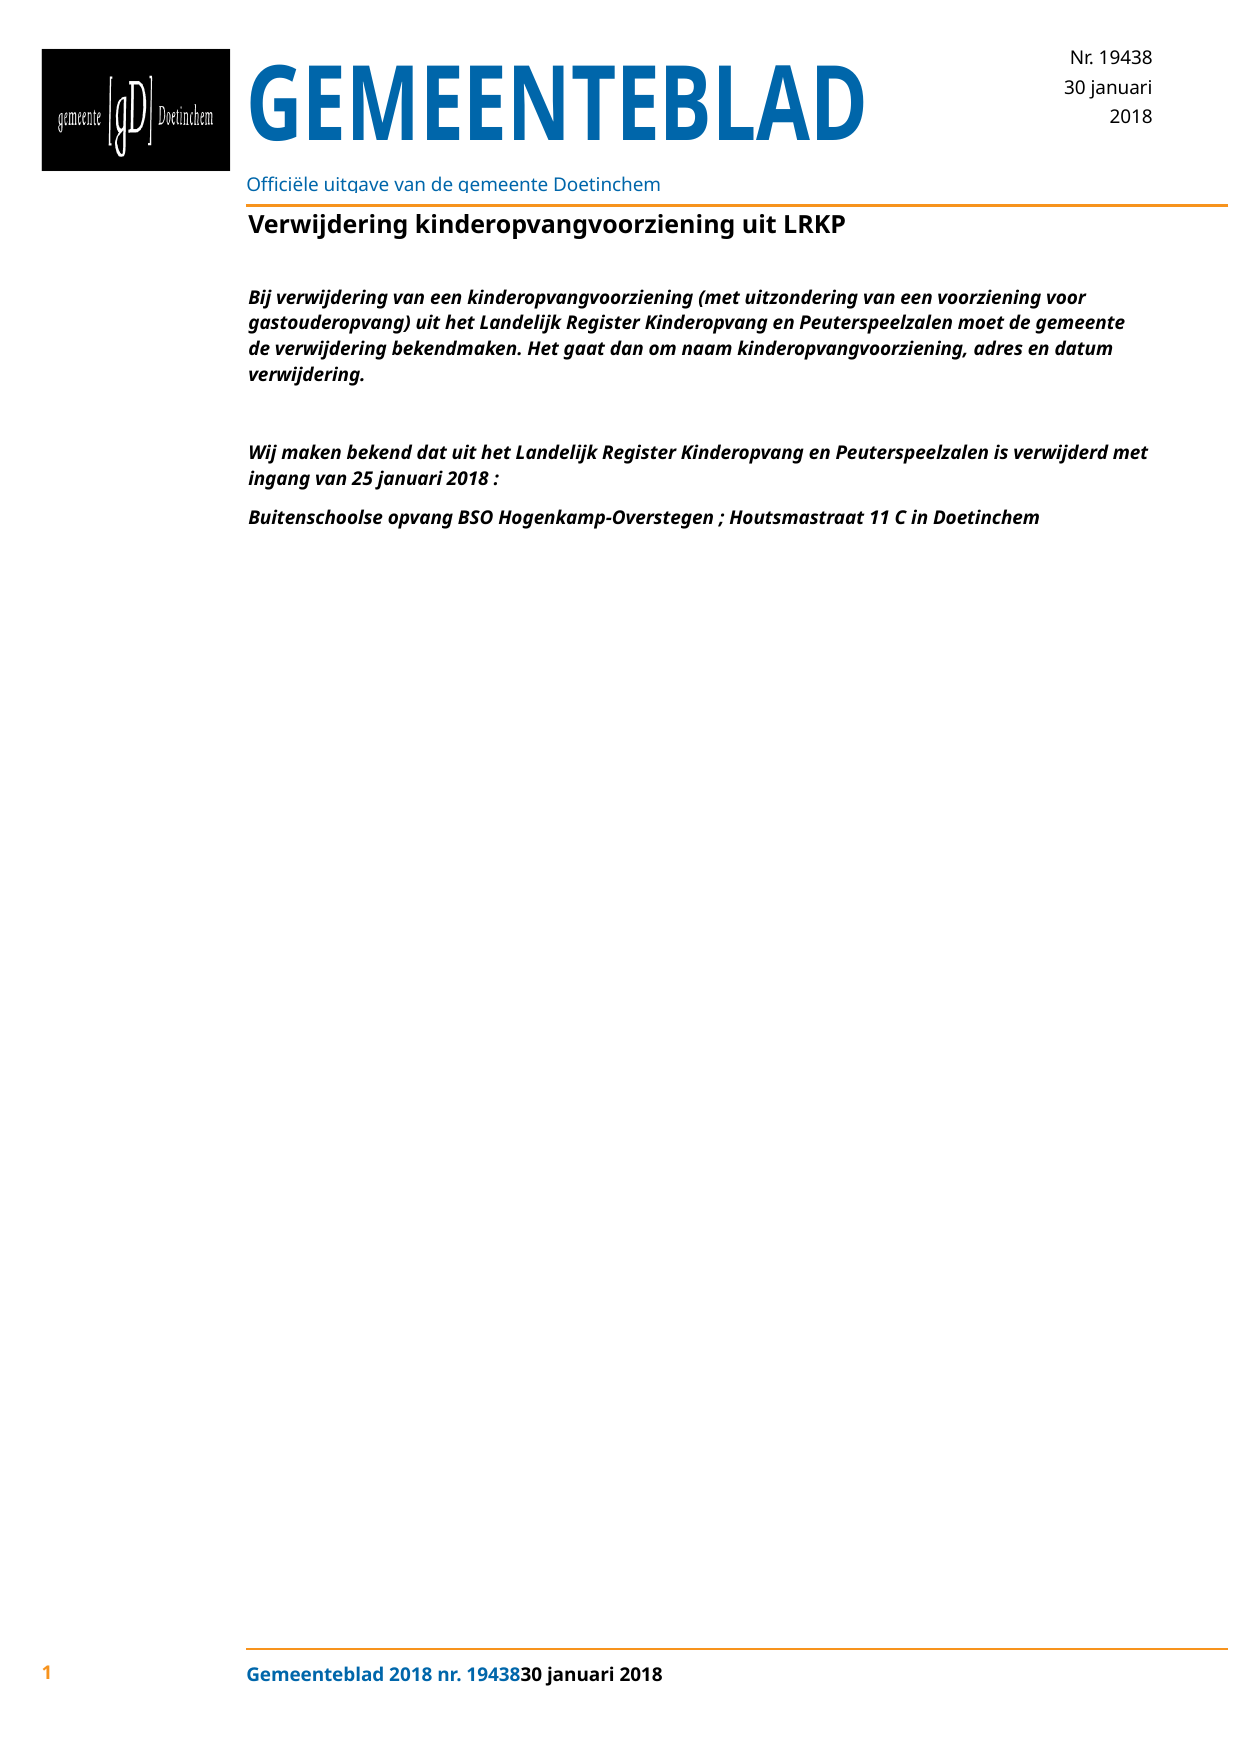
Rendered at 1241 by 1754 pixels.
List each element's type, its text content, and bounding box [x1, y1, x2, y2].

text Bij verwijdering van een kinderopvangvoorziening (met uitzondering van een voorziening voor gastouderopvang) uit het Landelijk Register Kinderopvang en Peuterspeelzalen moet de gemeente de verwijdering bekendmaken. Het gaat dan om naam kinderopvangvoorziening, adres en datum verwijdering. [248, 284, 1152, 387]
text Buitenschoolse opvang BSO Hogenkamp-Overstegen ; Houtsmastraat 11 C in Doetinchem [248, 504, 1152, 530]
text Verwijdering kinderopvangvoorziening uit LRKP [248, 207, 1152, 241]
picture [41, 47, 231, 172]
text Wij maken bekend dat uit het Landelijk Register Kinderopvang en Peuterspeelzalen is verwijderd met ingang van 25 januari 2018 : [248, 439, 1152, 491]
